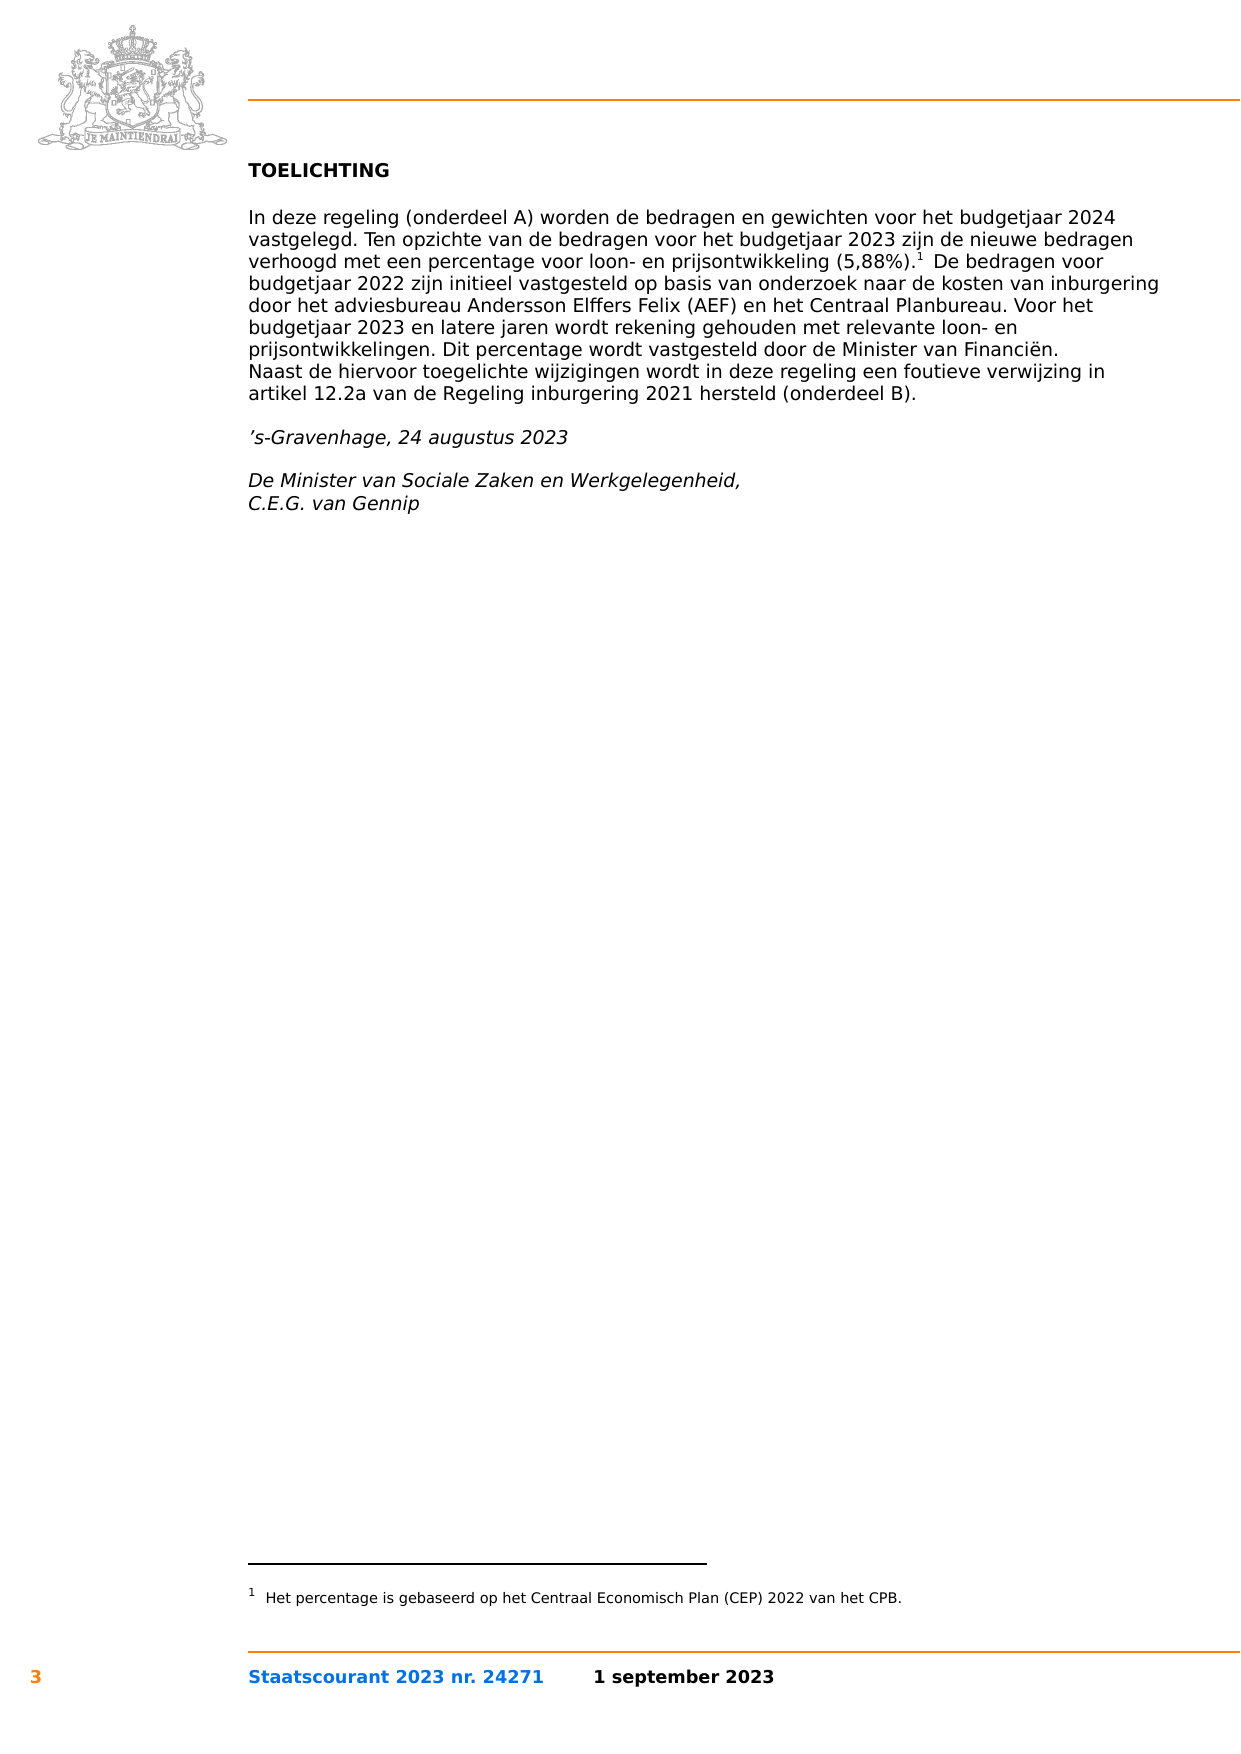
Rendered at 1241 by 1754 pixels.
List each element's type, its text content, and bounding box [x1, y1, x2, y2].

text De Minister van Sociale Zaken en Werkgelegenheid, C.E.G. van Gennip [248, 470, 1163, 514]
text Het percentage is gebaseerd op het Centraal Economisch Plan (CEP) 2022 van het CPB. [248, 1586, 1163, 1608]
text Naast de hiervoor toegelichte wijzigingen wordt in deze regeling een foutieve verwijzing in artikel 12.2a van de Regeling inburgering 2021 hersteld (onderdeel B). [248, 361, 1163, 405]
subtitle TOELICHTING [248, 160, 1163, 182]
text In deze regeling (onderdeel A) worden de bedragen en gewichten voor het budgetjaar 2024 vastgelegd. Ten opzichte van de bedragen voor het budgetjaar 2023 zijn de nieuwe bedragen verhoogd met een percentage voor loon- en prijsontwikkeling (5,88%). De bedragen voor budgetjaar 2022 zijn initieel vastgesteld op basis van onderzoek naar de kosten van inburgering door het adviesbureau Andersson Elffers Felix (AEF) en het Centraal Planbureau. Voor het budgetjaar 2023 en latere jaren wordt rekening gehouden met relevante loon- en prijsontwikkelingen. Dit percentage wordt vastgesteld door de Minister van Financiën. [248, 207, 1163, 361]
text ’s-Gravenhage, 24 augustus 2023 [248, 427, 1163, 448]
picture [38, 25, 227, 150]
